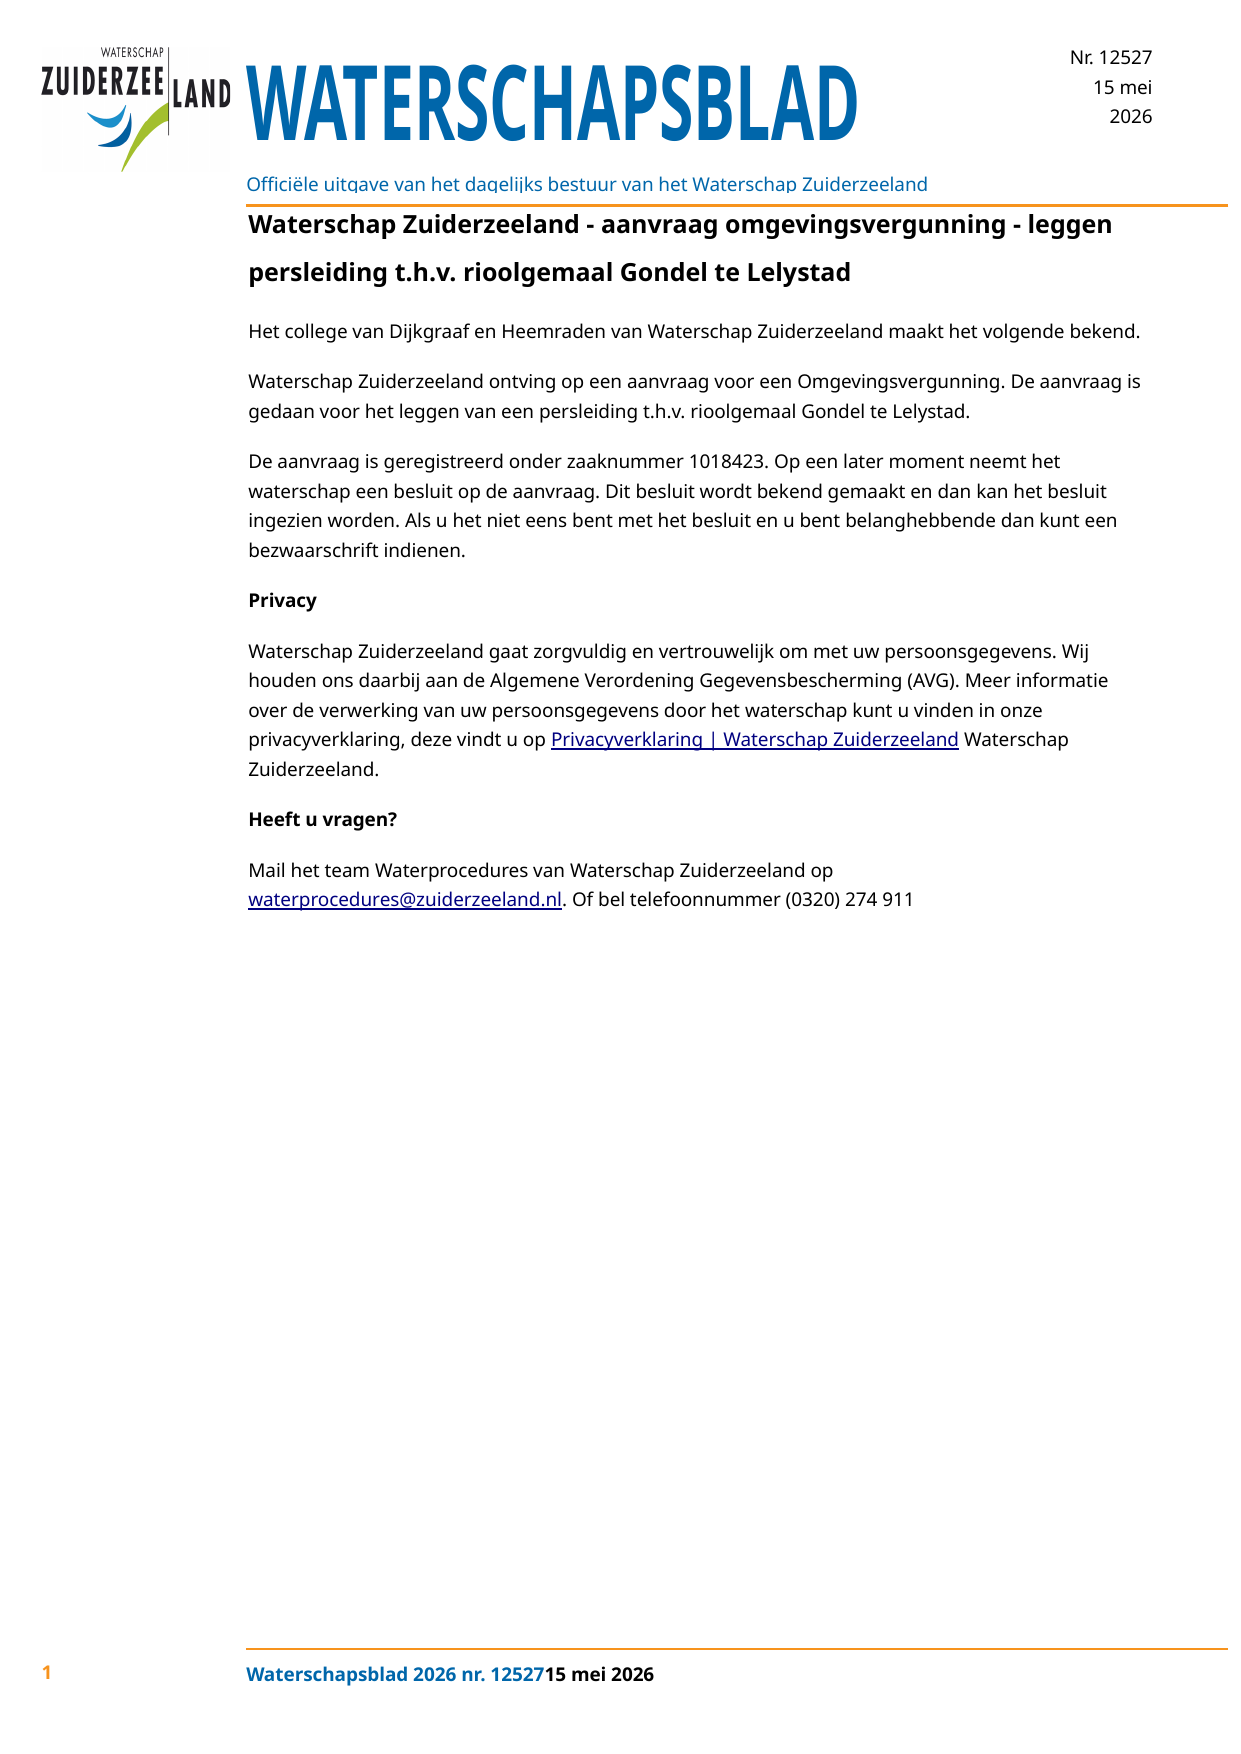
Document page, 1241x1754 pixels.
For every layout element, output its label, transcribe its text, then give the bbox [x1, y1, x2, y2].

text Het college van Dijkgraaf en Heemraden van Waterschap Zuiderzeeland maakt het volgende bekend. [248, 318, 1152, 344]
picture [41, 47, 231, 172]
text Heeft u vragen? [248, 807, 1152, 832]
text De aanvraag is geregistreerd onder zaaknummer 1018423. Op een later moment neemt het waterschap een besluit op de aanvraag. Dit besluit wordt bekend gemaakt en dan kan het besluit ingezien worden. Als u het niet eens bent met het besluit en u bent belanghebbende dan kunt een bezwaarschrift indienen. [248, 448, 1152, 563]
text Waterschap Zuiderzeeland ontving op een aanvraag voor een Omgevingsvergunning. De aanvraag is gedaan voor het leggen van een persleiding t.h.v. rioolgemaal Gondel te Lelystad. [248, 368, 1152, 424]
text Waterschap Zuiderzeeland - aanvraag omgevingsvergunning - leggen persleiding t.h.v. rioolgemaal Gondel te Lelystad [248, 207, 1152, 288]
text Waterschap Zuiderzeeland gaat zorgvuldig en vertrouwelijk om met uw persoonsgegevens. Wij houden ons daarbij aan de Algemene Verordening Gegevensbescherming (AVG). Meer informatie over de verwerking van uw persoonsgegevens door het waterschap kunt u vinden in onze privacyverklaring, deze vindt u op Privacyverklaring | Waterschap Zuiderzeeland Waterschap Zuiderzeeland. [248, 638, 1152, 782]
text Mail het team Waterprocedures van Waterschap Zuiderzeeland op waterprocedures@zuiderzeeland.nl. Of bel telefoonnummer (0320) 274 911 [248, 857, 1152, 912]
text Privacy [248, 587, 1152, 613]
